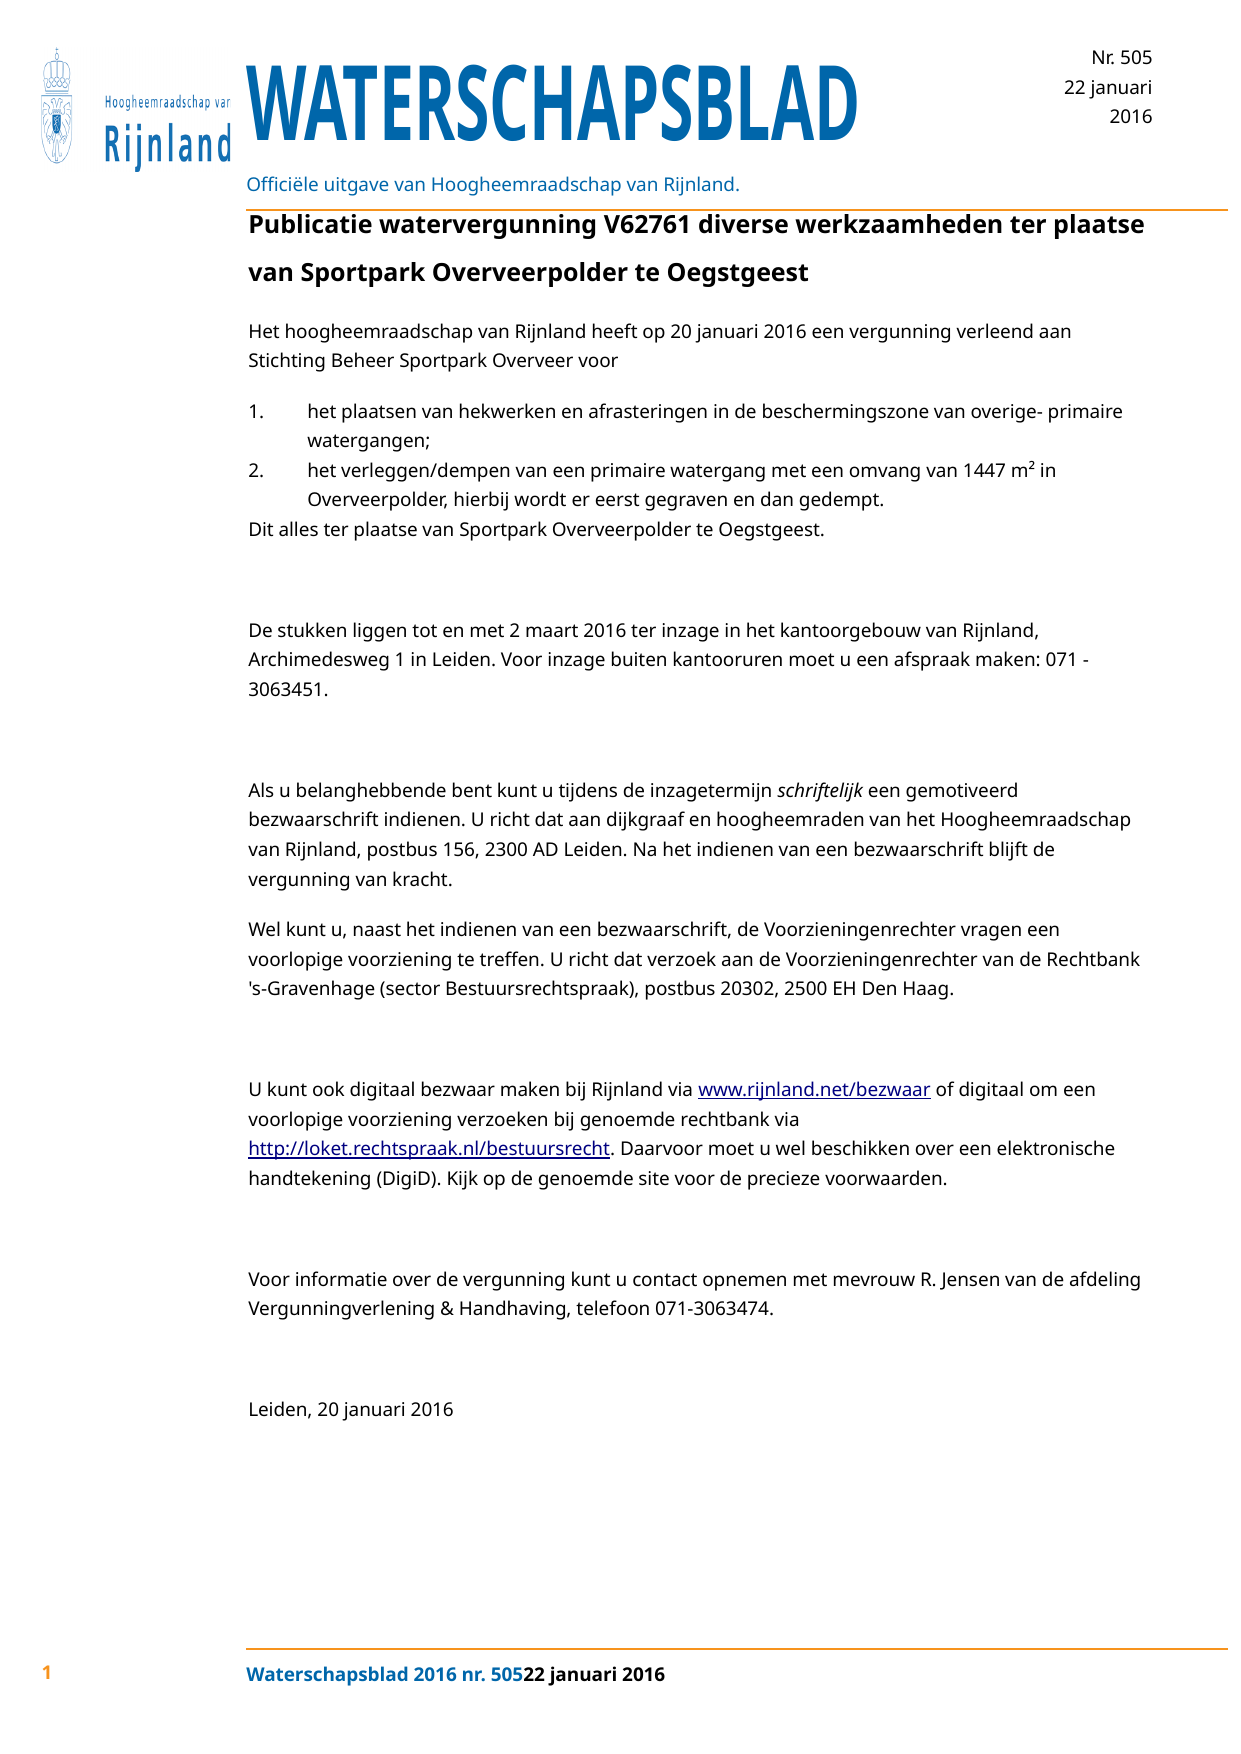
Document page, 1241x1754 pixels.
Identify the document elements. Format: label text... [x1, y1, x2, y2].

text U kunt ook digitaal bezwaar maken bij Rijnland via www.rijnland.net/bezwaar of digitaal om een voorlopige voorziening verzoeken bij genoemde rechtbank via http://loket.rechtspraak.nl/bestuursrecht. Daarvoor moet u wel beschikken over een elektronische handtekening (DigiD). Kijk op de genoemde site voor de precieze voorwaarden. [248, 1076, 1152, 1191]
list het plaatsen van hekwerken en afrasteringen in de beschermingszone van overige- primaire watergangen; [248, 398, 1152, 453]
text Leiden, 20 januari 2016 [248, 1396, 1152, 1422]
text De stukken liggen tot en met 2 maart 2016 ter inzage in het kantoorgebouw van Rijnland, Archimedesweg 1 in Leiden. Voor inzage buiten kantooruren moet u een afspraak maken: 071 - 3063451. [248, 617, 1152, 702]
text Wel kunt u, naast het indienen van een bezwaarschrift, de Voorzieningenrechter vragen een voorlopige voorziening te treffen. U richt dat verzoek aan de Voorzieningenrechter van de Rechtbank 's-Gravenhage (sector Bestuursrechtspraak), postbus 20302, 2500 EH Den Haag. [248, 916, 1152, 1001]
text Het hoogheemraadschap van Rijnland heeft op 20 januari 2016 een vergunning verleend aan Stichting Beheer Sportpark Overveer voor [248, 318, 1152, 373]
list het verleggen/dempen van een primaire watergang met een omvang van 1447 m² in Overveerpolder, hierbij wordt er eerst gegraven en dan gedempt. [248, 457, 1152, 512]
text Dit alles ter plaatse van Sportpark Overveerpolder te Oegstgeest. [248, 516, 1152, 542]
text Voor informatie over de vergunning kunt u contact opnemen met mevrouw R. Jensen van de afdeling Vergunningverlening & Handhaving, telefoon 071-3063474. [248, 1266, 1152, 1321]
text Als u belanghebbende bent kunt u tijdens de inzagetermijn schriftelijk een gemotiveerd bezwaarschrift indienen. U richt dat aan dijkgraaf en hoogheemraden van het Hoogheemraadschap van Rijnland, postbus 156, 2300 AD Leiden. Na het indienen van een bezwaarschrift blijft de vergunning van kracht. [248, 777, 1152, 892]
text Publicatie watervergunning V62761 diverse werkzaamheden ter plaatse van Sportpark Overveerpolder te Oegstgeest [248, 211, 1152, 288]
picture [41, 47, 231, 172]
